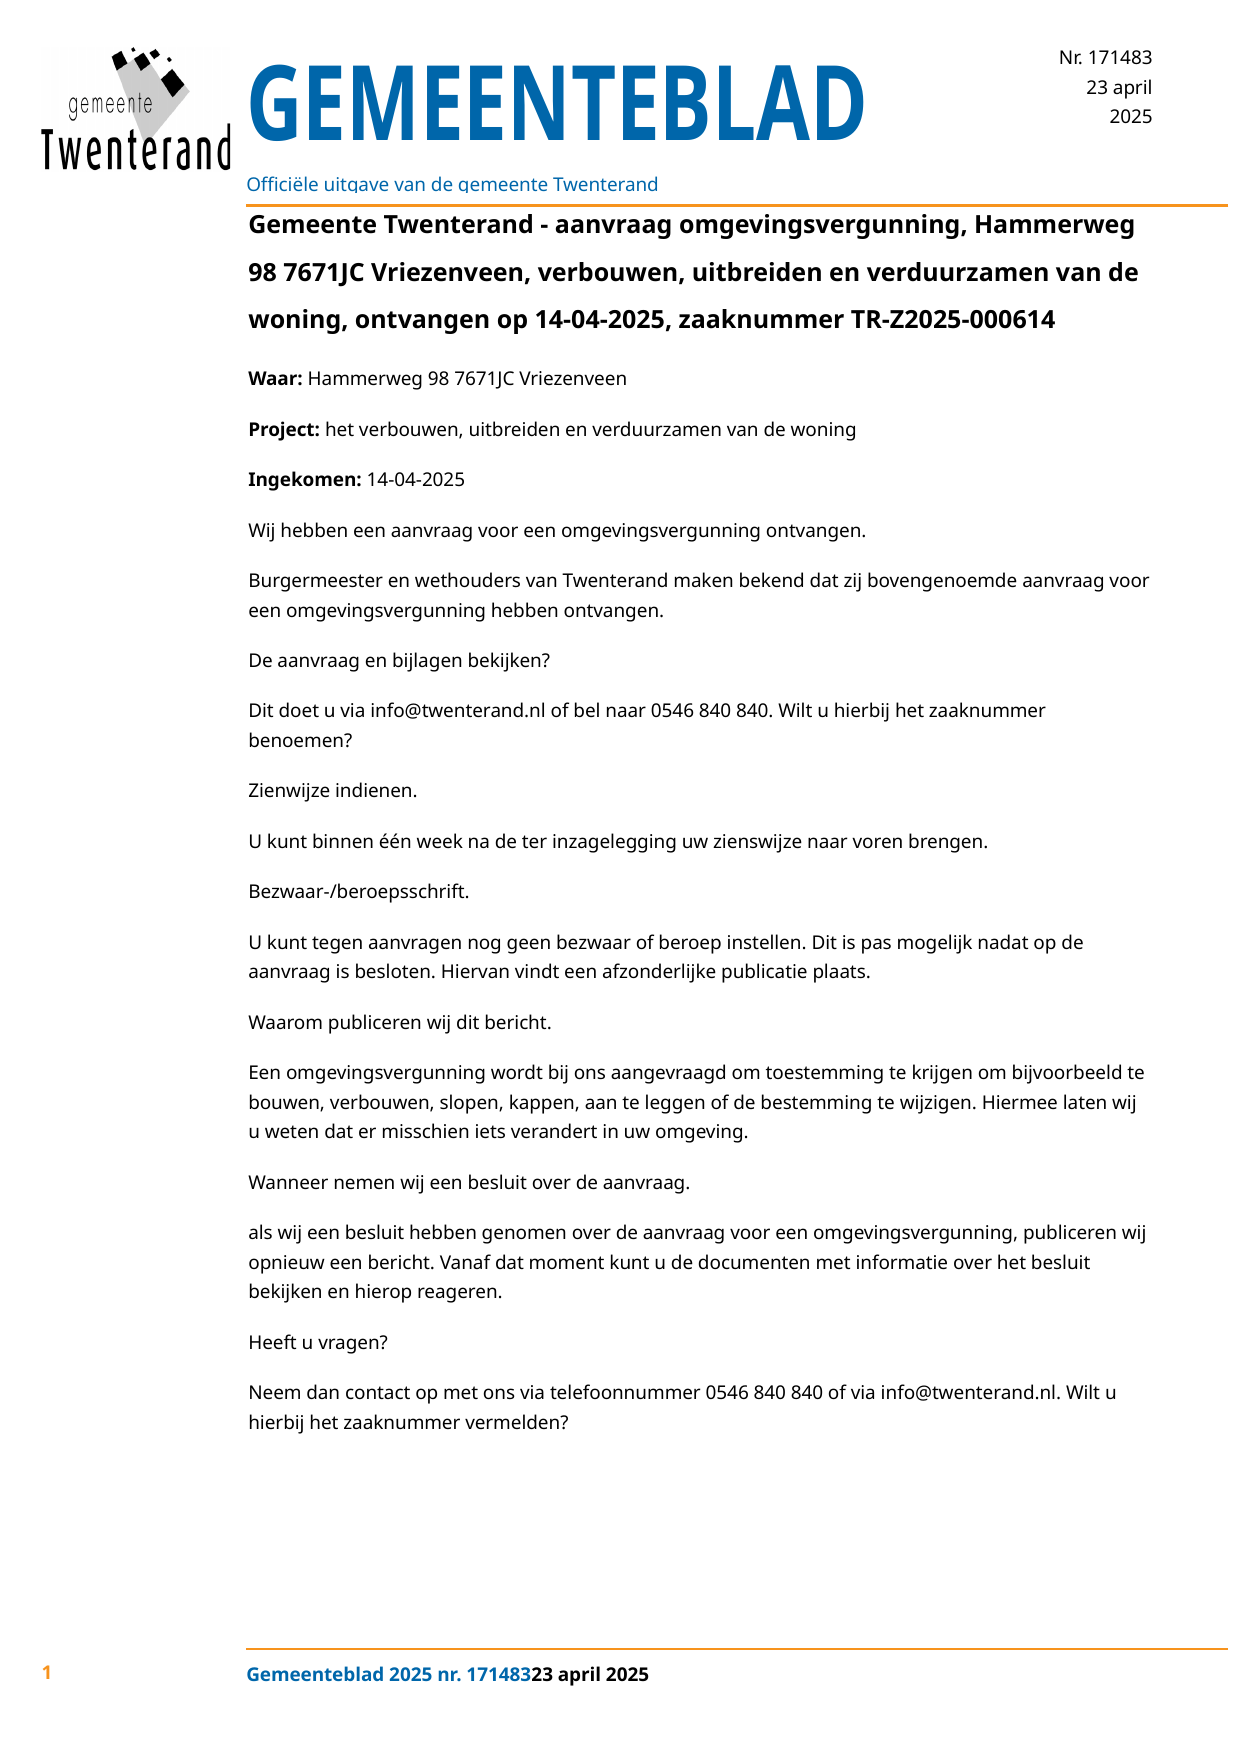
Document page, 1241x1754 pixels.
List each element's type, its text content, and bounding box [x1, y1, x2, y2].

text U kunt tegen aanvragen nog geen bezwaar of beroep instellen. Dit is pas mogelijk nadat op de aanvraag is besloten. Hiervan vindt een afzonderlijke publicatie plaats. [248, 929, 1152, 984]
text als wij een besluit hebben genomen over de aanvraag voor een omgevingsvergunning, publiceren wij opnieuw een bericht. Vanaf dat moment kunt u de documenten met informatie over het besluit bekijken en hierop reageren. [248, 1219, 1152, 1304]
text Gemeente Twenterand - aanvraag omgevingsvergunning, Hammerweg 98 7671JC Vriezenveen, verbouwen, uitbreiden en verduurzamen van de woning, ontvangen op 14-04-2025, zaaknummer TR-Z2025-000614 [248, 207, 1152, 336]
text Heeft u vragen? [248, 1329, 1152, 1354]
text Dit doet u via info@twenterand.nl of bel naar 0546 840 840. Wilt u hierbij het zaaknummer benoemen? [248, 698, 1152, 753]
text U kunt binnen één week na de ter inzagelegging uw zienswijze naar voren brengen. [248, 828, 1152, 854]
text Neem dan contact op met ons via telefoonnummer 0546 840 840 of via info@twenterand.nl. Wilt u hierbij het zaaknummer vermelden? [248, 1379, 1152, 1434]
text Wij hebben een aanvraag voor een omgevingsvergunning ontvangen. [248, 517, 1152, 542]
text Ingekomen: 14-04-2025 [248, 466, 1152, 492]
picture [41, 47, 231, 172]
text Bezwaar-/beroepsschrift. [248, 878, 1152, 904]
text Zienwijze indienen. [248, 778, 1152, 803]
text Wanneer nemen wij een besluit over de aanvraag. [248, 1169, 1152, 1194]
text Waarom publiceren wij dit bericht. [248, 1009, 1152, 1034]
text Burgermeester en wethouders van Twenterand maken bekend dat zij bovengenoemde aanvraag voor een omgevingsvergunning hebben ontvangen. [248, 567, 1152, 622]
text De aanvraag en bijlagen bekijken? [248, 647, 1152, 673]
text Een omgevingsvergunning wordt bij ons aangevraagd om toestemming te krijgen om bijvoorbeeld te bouwen, verbouwen, slopen, kappen, aan te leggen of de bestemming te wijzigen. Hiermee laten wij u weten dat er misschien iets verandert in uw omgeving. [248, 1059, 1152, 1144]
text Waar: Hammerweg 98 7671JC Vriezenveen [248, 366, 1152, 391]
text Project: het verbouwen, uitbreiden en verduurzamen van de woning [248, 416, 1152, 442]
